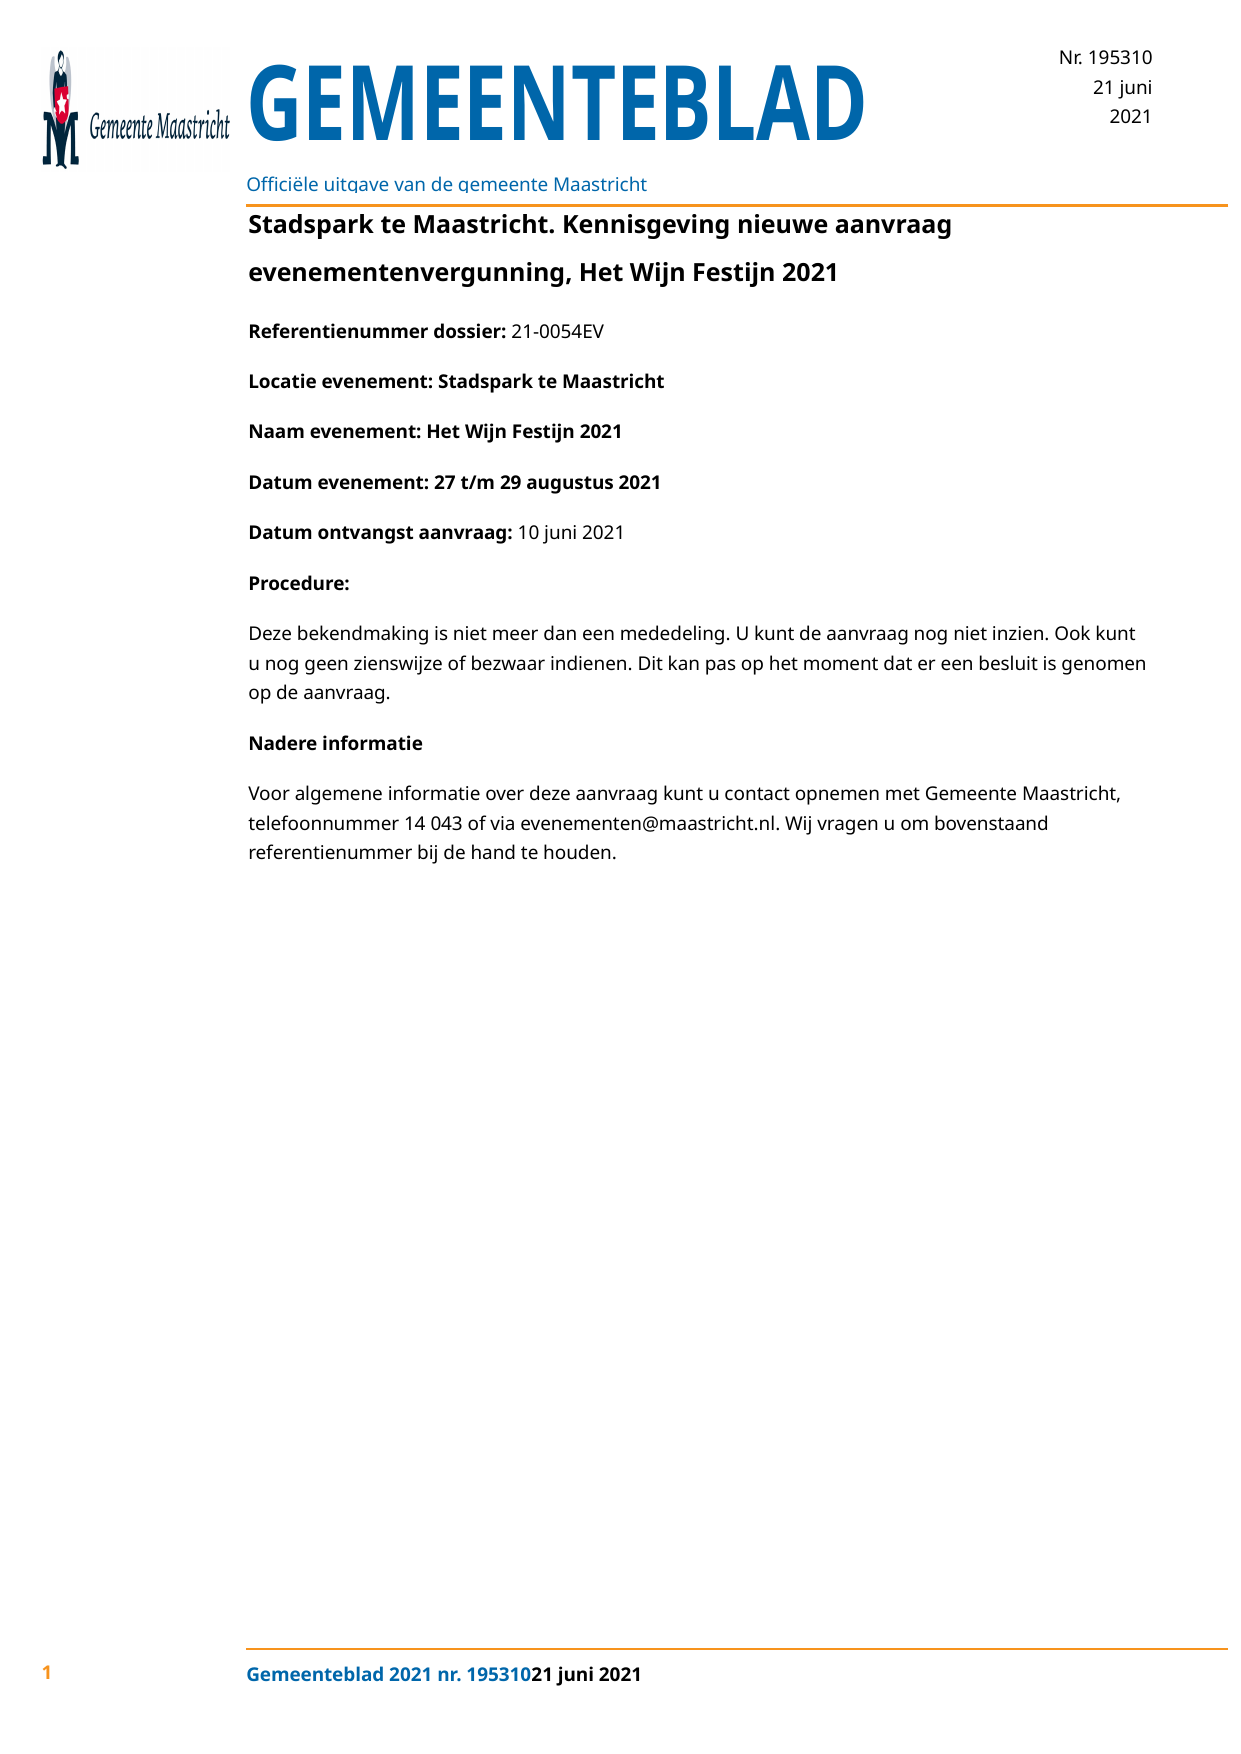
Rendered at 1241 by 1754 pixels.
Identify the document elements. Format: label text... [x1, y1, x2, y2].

text Datum evenement: 27 t/m 29 augustus 2021 [248, 469, 1152, 495]
text Locatie evenement: Stadspark te Maastricht [248, 368, 1152, 394]
text Naam evenement: Het Wijn Festijn 2021 [248, 419, 1152, 444]
text Deze bekendmaking is niet meer dan een mededeling. U kunt de aanvraag nog niet inzien. Ook kunt u nog geen zienswijze of bezwaar indienen. Dit kan pas op het moment dat er een besluit is genomen op de aanvraag. [248, 620, 1152, 705]
text Stadspark te Maastricht. Kennisgeving nieuwe aanvraag evenementenvergunning, Het Wijn Festijn 2021 [248, 207, 1152, 288]
text Procedure: [248, 570, 1152, 596]
text Datum ontvangst aanvraag: 10 juni 2021 [248, 519, 1152, 545]
picture [41, 47, 231, 172]
text Voor algemene informatie over deze aanvraag kunt u contact opnemen met Gemeente Maastricht, telefoonnummer 14 043 of via evenementen@maastricht.nl. Wij vragen u om bovenstaand referentienummer bij de hand te houden. [248, 780, 1152, 865]
text Referentienummer dossier: 21-0054EV [248, 318, 1152, 344]
text Nadere informatie [248, 730, 1152, 756]
